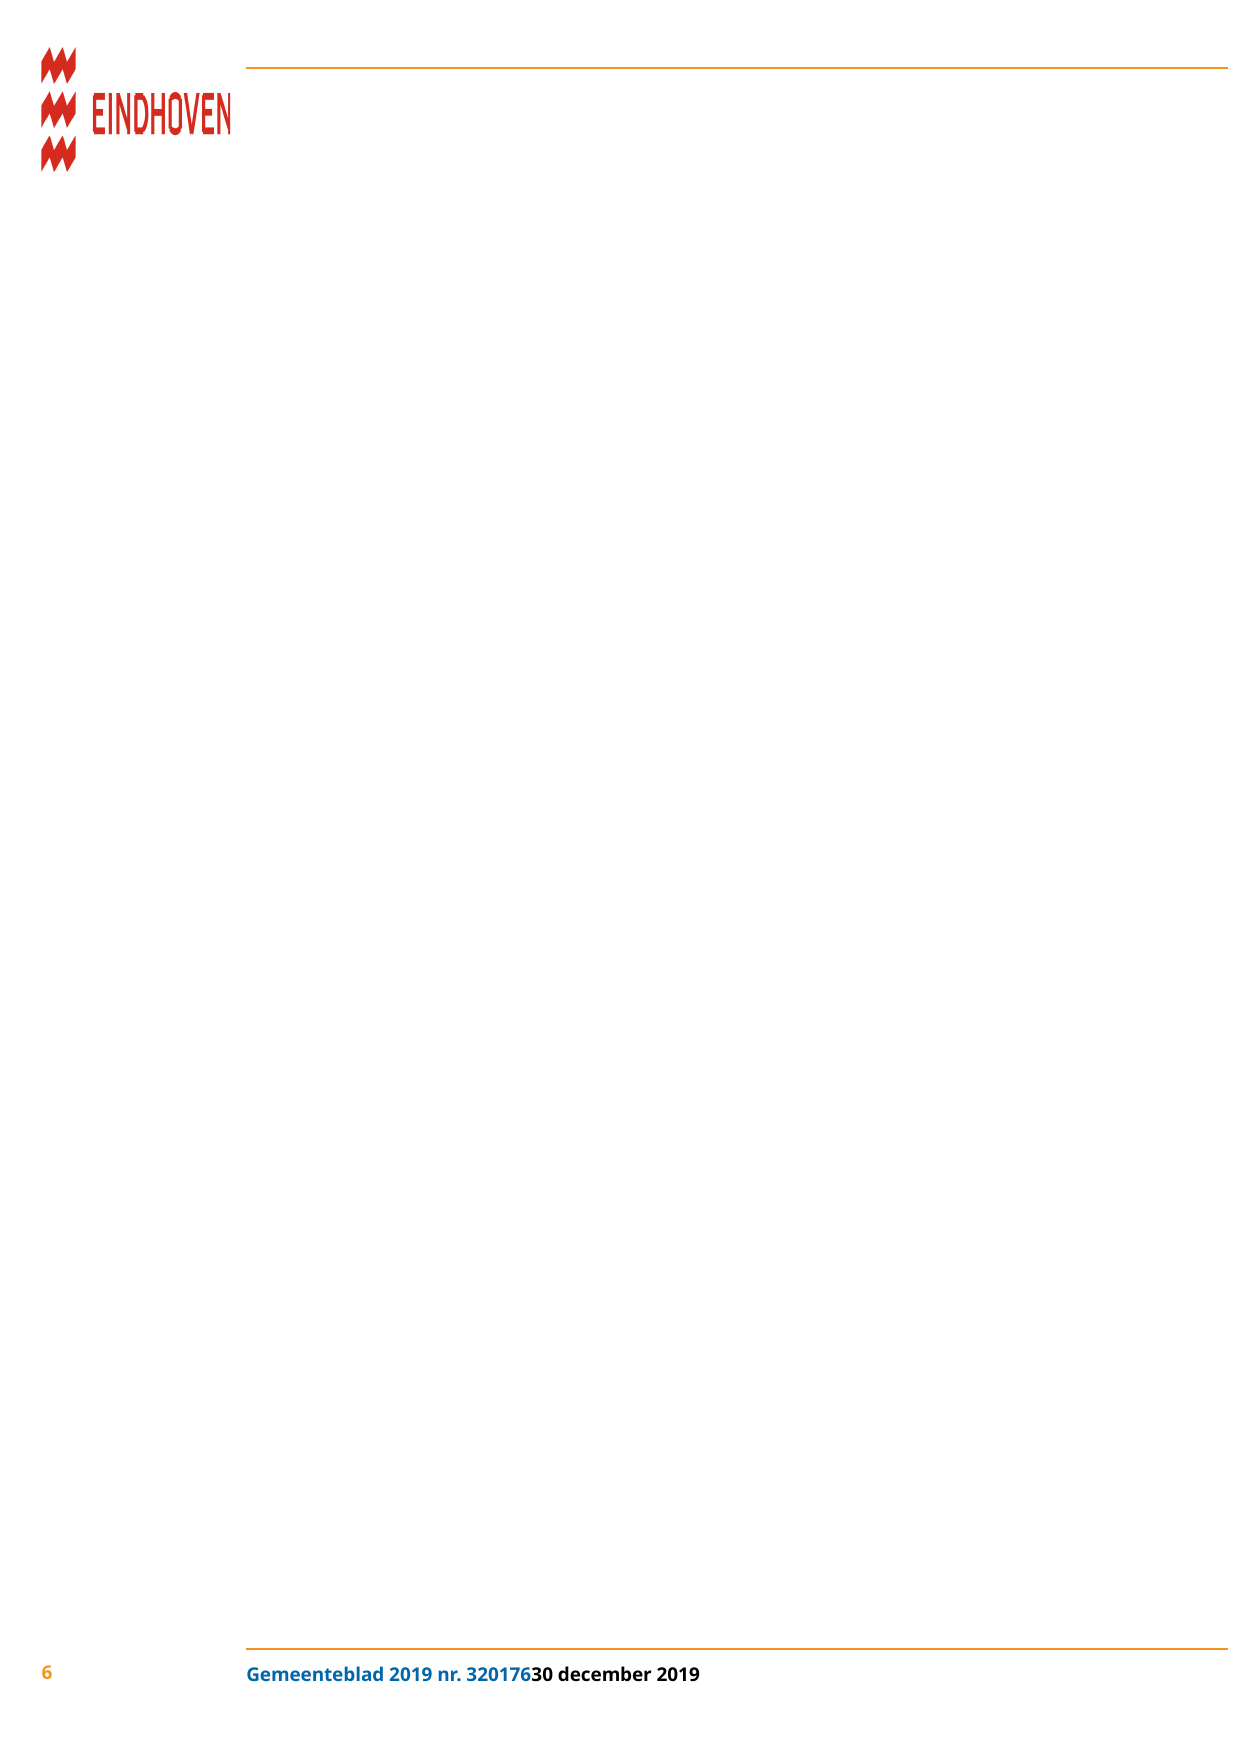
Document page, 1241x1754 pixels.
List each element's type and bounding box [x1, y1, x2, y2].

picture [41, 47, 231, 172]
